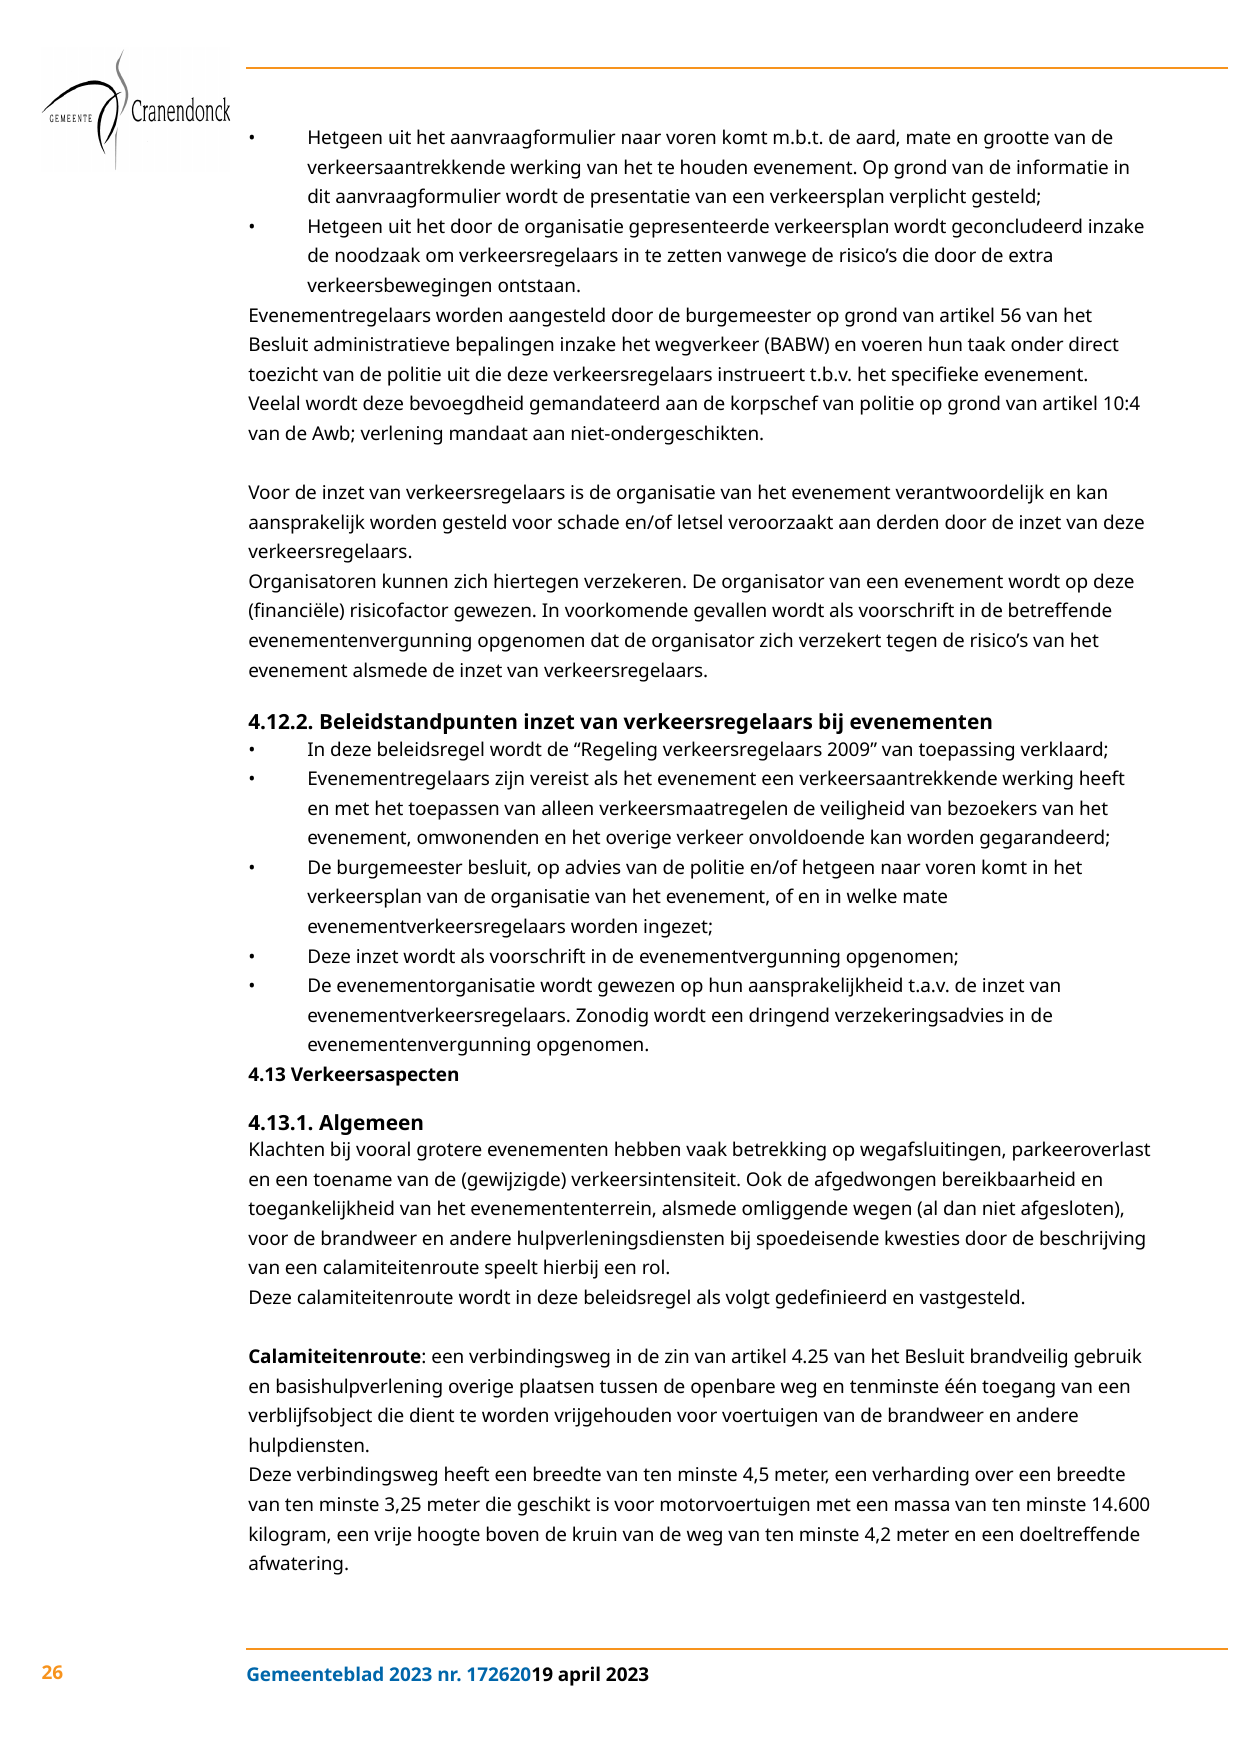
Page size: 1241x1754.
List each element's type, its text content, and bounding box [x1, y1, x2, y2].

text Deze verbindingsweg heeft een breedte van ten minste 4,5 meter, een verharding over een breedte van ten minste 3,25 meter die geschikt is voor motorvoertuigen met een massa van ten minste 14.600 kilogram, een vrije hoogte boven de kruin van de weg van ten minste 4,2 meter en een doeltreffende afwatering. [248, 1462, 1152, 1576]
list Evenementregelaars zijn vereist als het evenement een verkeersaantrekkende werking heeft en met het toepassen van alleen verkeersmaatregelen de veiligheid van bezoekers van het evenement, omwonenden en het overige verkeer onvoldoende kan worden gegarandeerd; [248, 765, 1152, 850]
text 4.12.2. Beleidstandpunten inzet van verkeersregelaars bij evenementen [248, 707, 1152, 736]
text Voor de inzet van verkeersregelaars is de organisatie van het evenement verantwoordelijk en kan aansprakelijk worden gesteld voor schade en/of letsel veroorzaakt aan derden door de inzet van deze verkeersregelaars. [248, 479, 1152, 564]
picture [41, 47, 231, 172]
list Hetgeen uit het door de organisatie gepresenteerde verkeersplan wordt geconcludeerd inzake de noodzaak om verkeersregelaars in te zetten vanwege de risico’s die door de extra verkeersbewegingen ontstaan. [248, 213, 1152, 298]
text Organisatoren kunnen zich hiertegen verzekeren. De organisator van een evenement wordt op deze (financiële) risicofactor gewezen. In voorkomende gevallen wordt als voorschrift in de betreffende evenementenvergunning opgenomen dat de organisator zich verzekert tegen de risico’s van het evenement alsmede de inzet van verkeersregelaars. [248, 568, 1152, 683]
text Klachten bij vooral grotere evenementen hebben vaak betrekking op wegafsluitingen, parkeeroverlast en een toename van de (gewijzigde) verkeersintensiteit. Ook de afgedwongen bereikbaarheid en toegankelijkheid van het evenemententerrein, alsmede omliggende wegen (al dan niet afgesloten), voor de brandweer en andere hulpverleningsdiensten bij spoedeisende kwesties door de beschrijving van een calamiteitenroute speelt hierbij een rol. [248, 1136, 1152, 1280]
text 4.13 Verkeersaspecten [248, 1061, 1152, 1087]
list In deze beleidsregel wordt de “Regeling verkeersregelaars 2009” van toepassing verklaard; [248, 736, 1152, 761]
text Calamiteitenroute: een verbindingsweg in de zin van artikel 4.25 van het Besluit brandveilig gebruik en basishulpverlening overige plaatsen tussen de openbare weg en tenminste één toegang van een verblijfsobject die dient te worden vrijgehouden voor voertuigen van de brandweer en andere hulpdiensten. [248, 1343, 1152, 1458]
text 4.13.1. Algemeen [248, 1108, 1152, 1136]
list De burgemeester besluit, op advies van de politie en/of hetgeen naar voren komt in het verkeersplan van de organisatie van het evenement, of en in welke mate evenementverkeersregelaars worden ingezet; [248, 854, 1152, 939]
list De evenementorganisatie wordt gewezen op hun aansprakelijkheid t.a.v. de inzet van evenementverkeersregelaars. Zonodig wordt een dringend verzekeringsadvies in de evenementenvergunning opgenomen. [248, 972, 1152, 1057]
text Deze calamiteitenroute wordt in deze beleidsregel als volgt gedefinieerd en vastgesteld. [248, 1284, 1152, 1310]
text Evenementregelaars worden aangesteld door de burgemeester op grond van artikel 56 van het Besluit administratieve bepalingen inzake het wegverkeer (BABW) en voeren hun taak onder direct toezicht van de politie uit die deze verkeersregelaars instrueert t.b.v. het specifieke evenement. [248, 302, 1152, 387]
text Veelal wordt deze bevoegdheid gemandateerd aan de korpschef van politie op grond van artikel 10:4 van de Awb; verlening mandaat aan niet-ondergeschikten. [248, 391, 1152, 446]
list Hetgeen uit het aanvraagformulier naar voren komt m.b.t. de aard, mate en grootte van de verkeersaantrekkende werking van het te houden evenement. Op grond van de informatie in dit aanvraagformulier wordt de presentatie van een verkeersplan verplicht gesteld; [248, 124, 1152, 209]
list Deze inzet wordt als voorschrift in de evenementvergunning opgenomen; [248, 943, 1152, 968]
